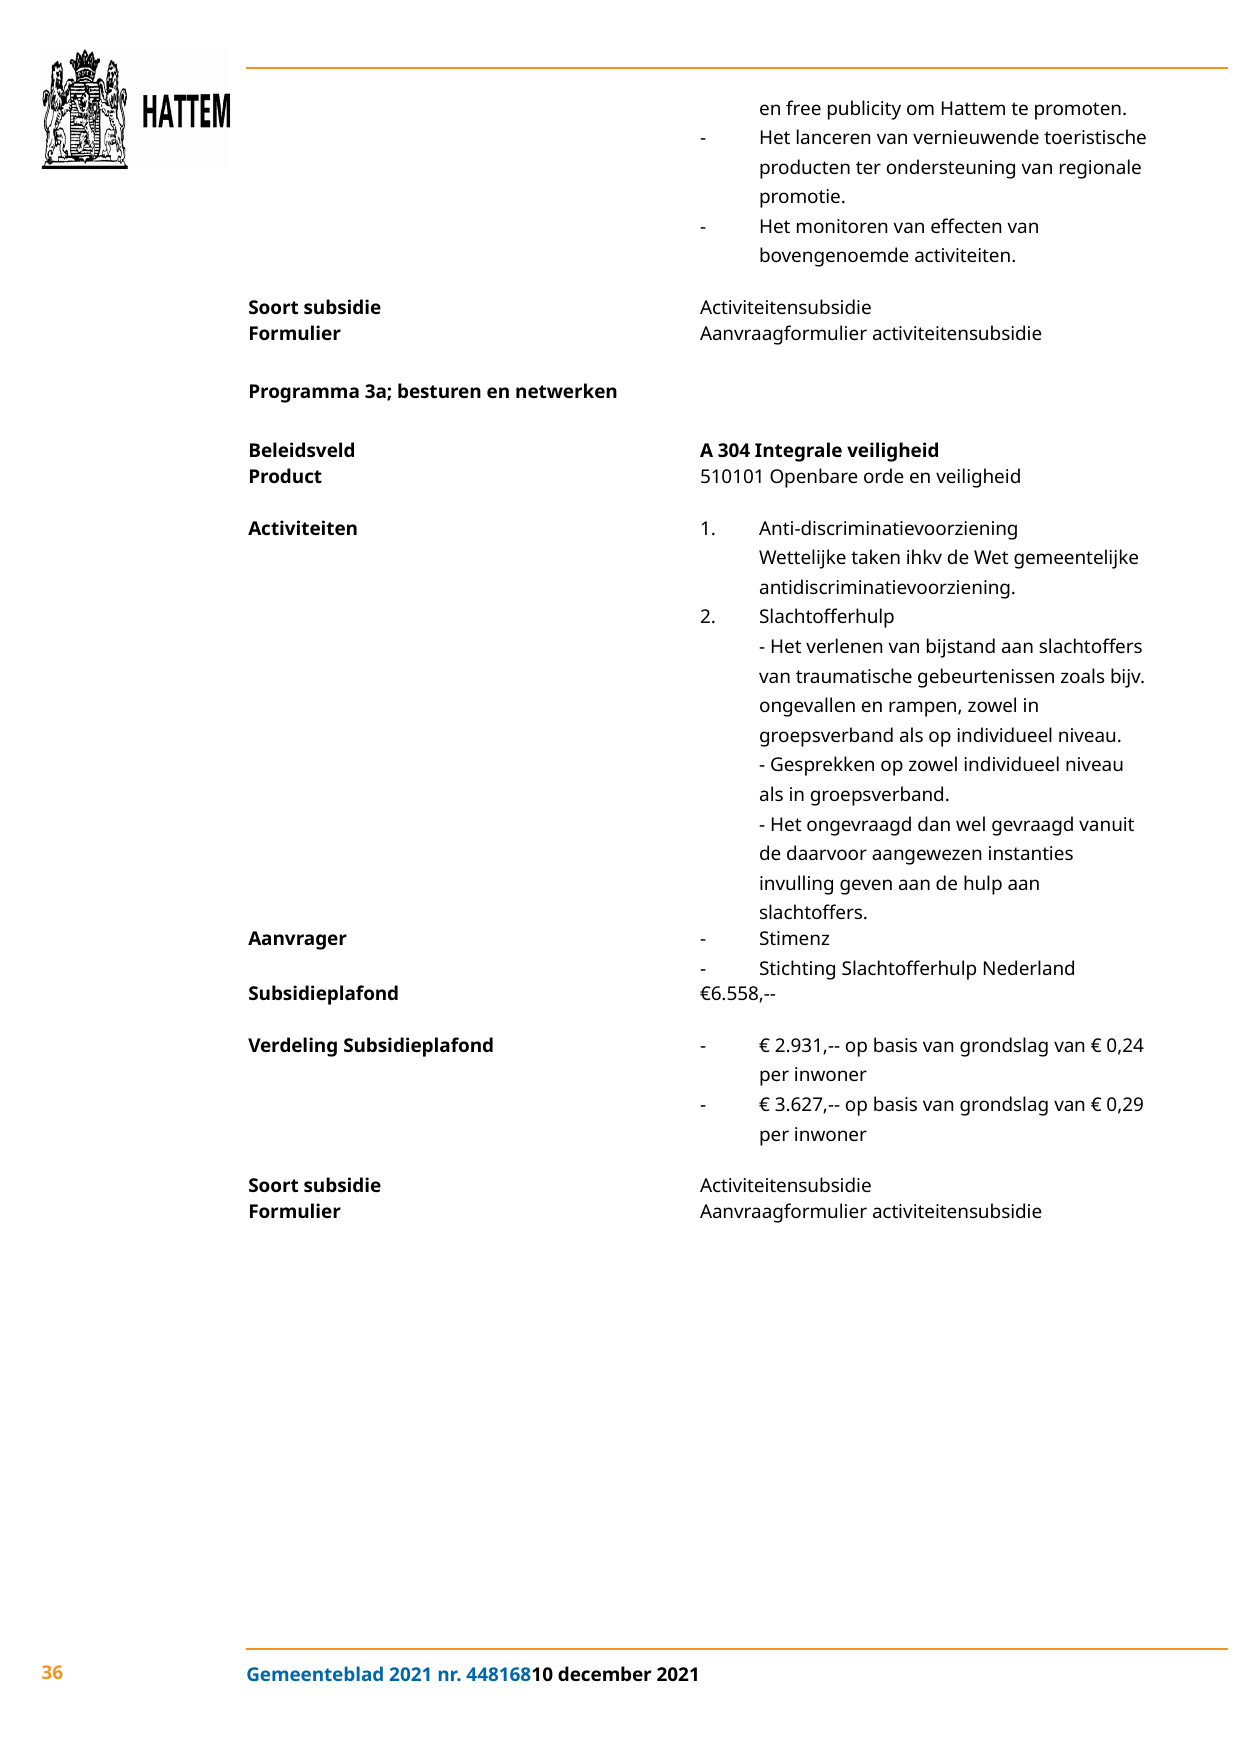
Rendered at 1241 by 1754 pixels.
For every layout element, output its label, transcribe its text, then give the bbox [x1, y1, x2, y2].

table_cell [248, 489, 700, 515]
table_cell Subsidieplafond [248, 981, 700, 1006]
table_cell en free publicity om Hattem te promoten. Het lanceren van vernieuwende toeristische producten ter ondersteuning van regionale promotie. Het monitoren van effecten van bovengenoemde activiteiten. [700, 95, 1152, 268]
table_cell [700, 1146, 1152, 1172]
table_cell Activiteitensubsidie [700, 294, 1152, 320]
text Programma 3a; besturen en netwerken [248, 378, 1152, 404]
table_cell [248, 1006, 700, 1032]
table_cell €6.558,-- [700, 981, 1152, 1006]
table_cell [700, 269, 1152, 294]
table_cell [248, 269, 700, 294]
table_cell Stimenz Stichting Slachtofferhulp Nederland [700, 925, 1152, 981]
table_cell Aanvraagformulier activiteitensubsidie [700, 320, 1152, 346]
table_cell Soort subsidie [248, 294, 700, 320]
table_cell 510101 Openbare orde en veiligheid [700, 464, 1152, 489]
table_header Beleidsveld [248, 438, 700, 463]
table_cell Formulier [248, 320, 700, 346]
table_cell Aanvrager [248, 925, 700, 981]
table_cell [700, 489, 1152, 515]
table_cell Verdeling Subsidieplafond [248, 1032, 700, 1146]
table_header A 304 Integrale veiligheid [700, 438, 1152, 463]
table_cell Activiteiten [248, 515, 700, 925]
table_cell Soort subsidie [248, 1172, 700, 1198]
table_cell [248, 1146, 700, 1172]
table_cell [700, 1006, 1152, 1032]
table_cell Product [248, 464, 700, 489]
table_cell Formulier [248, 1198, 700, 1224]
table_cell Aanvraagformulier activiteitensubsidie [700, 1198, 1152, 1224]
table_cell Activiteitensubsidie [700, 1172, 1152, 1198]
table_cell [248, 95, 700, 268]
table_cell € 2.931,-- op basis van grondslag van € 0,24 per inwoner € 3.627,-- op basis van grondslag van € 0,29 per inwoner [700, 1032, 1152, 1146]
table_cell Anti-discriminatievoorziening Wettelijke taken ihkv de Wet gemeentelijke antidiscriminatievoorziening. Slachtofferhulp - Het verlenen van bijstand aan slachtoffers van traumatische gebeurtenissen zoals bijv. ongevallen en rampen, zowel in groepsverband als op individueel niveau. - Gesprekken op zowel individueel niveau als in groepsverband. - Het ongevraagd dan wel gevraagd vanuit de daarvoor aangewezen instanties invulling geven aan de hulp aan slachtoffers. [700, 515, 1152, 925]
picture [41, 47, 231, 172]
